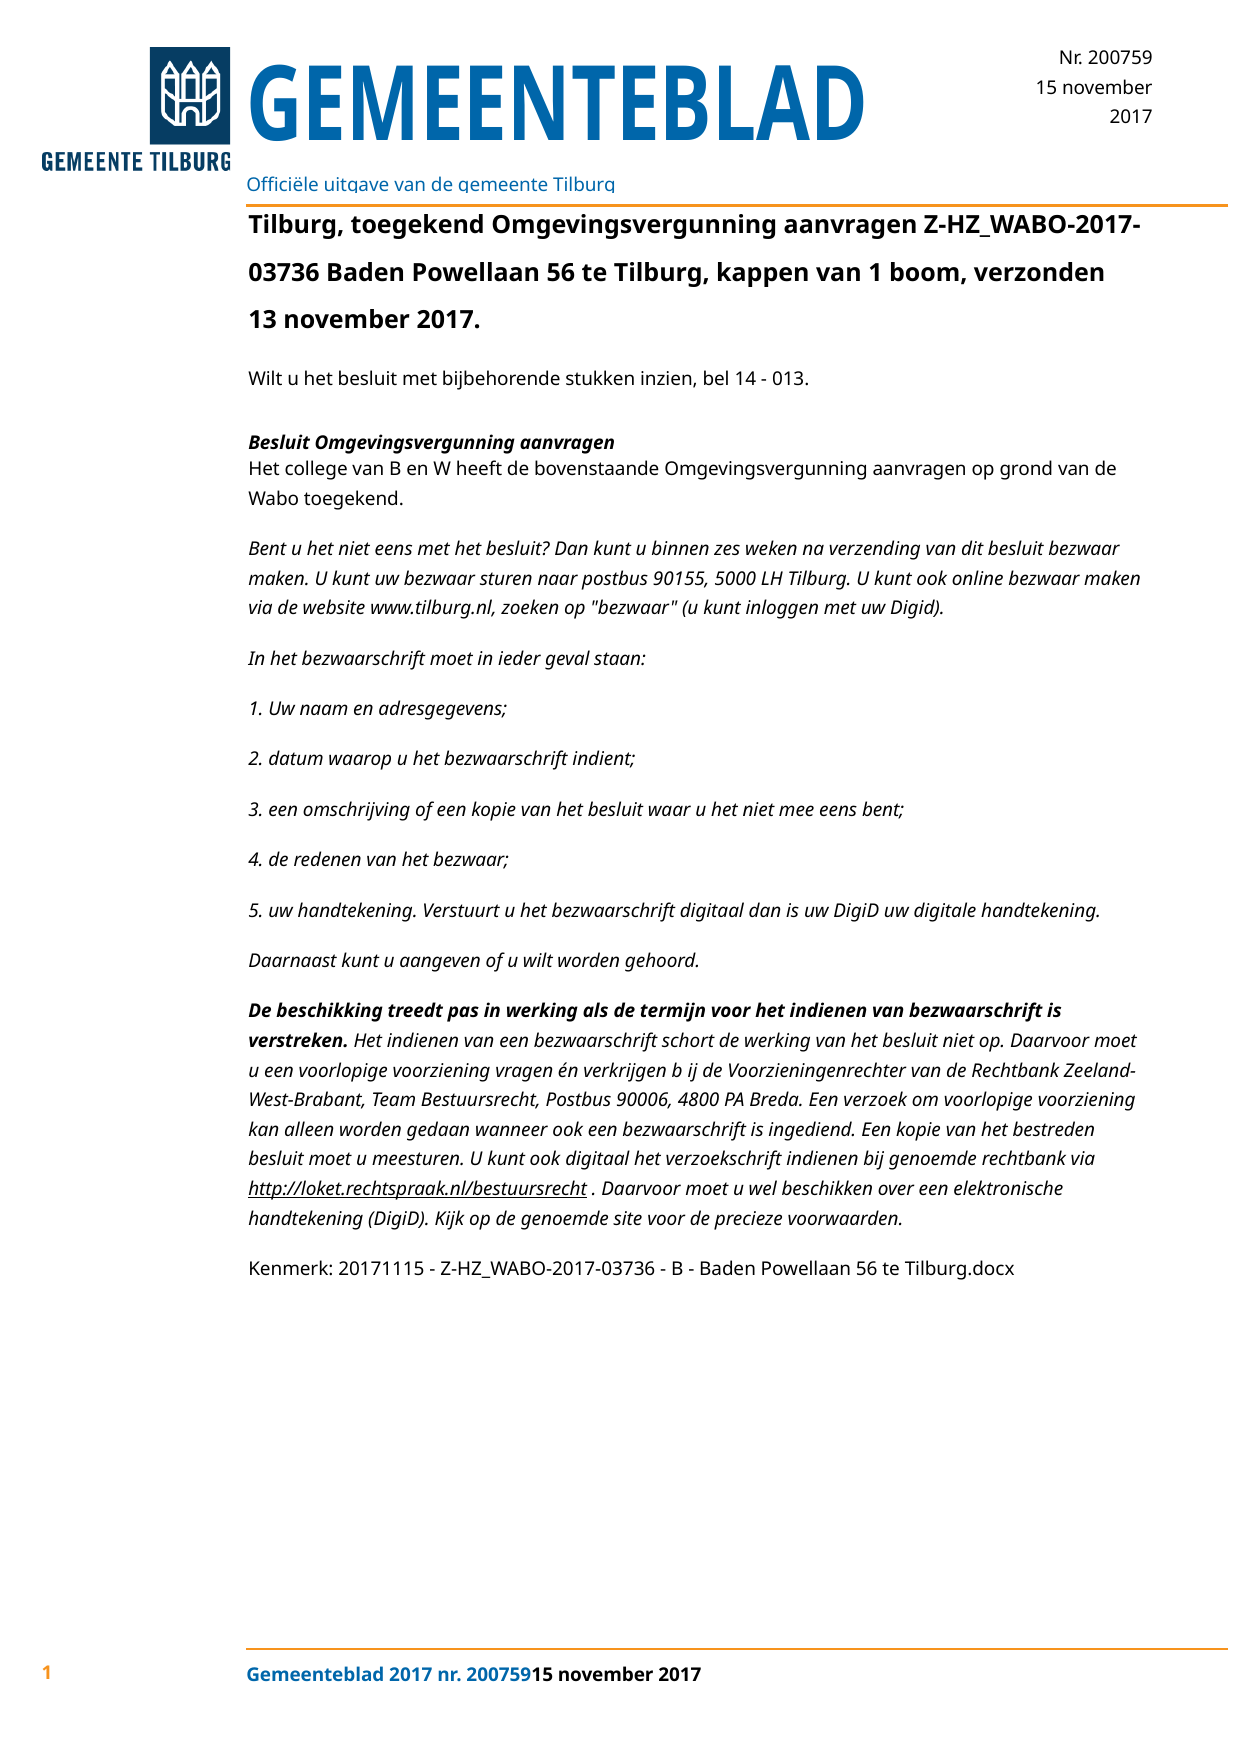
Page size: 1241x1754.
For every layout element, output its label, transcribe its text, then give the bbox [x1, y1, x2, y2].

text 3. een omschrijving of een kopie van het besluit waar u het niet mee eens bent; [248, 796, 1152, 822]
text 1. Uw naam en adresgegevens; [248, 695, 1152, 721]
text Tilburg, toegekend Omgevingsvergunning aanvragen Z-HZ_WABO-2017-03736 Baden Powellaan 56 te Tilburg, kappen van 1 boom, verzonden 13 november 2017. [248, 207, 1152, 336]
text Wilt u het besluit met bijbehorende stukken inzien, bel 14 - 013. [248, 366, 1152, 391]
text Kenmerk: 20171115 - Z-HZ_WABO-2017-03736 - B - Baden Powellaan 56 te Tilburg.docx [248, 1255, 1152, 1281]
text Besluit Omgevingsvergunning aanvragen [248, 429, 1152, 455]
text 2. datum waarop u het bezwaarschrift indient; [248, 746, 1152, 771]
text Daarnaast kunt u aangeven of u wilt worden gehoord. [248, 947, 1152, 973]
text Bent u het niet eens met het besluit? Dan kunt u binnen zes weken na verzending van dit besluit bezwaar maken. U kunt uw bezwaar sturen naar postbus 90155, 5000 LH Tilburg. U kunt ook online bezwaar maken via de website www.tilburg.nl, zoeken op "bezwaar" (u kunt inloggen met uw Digid). [248, 535, 1152, 620]
text Het college van B en W heeft de bovenstaande Omgevingsvergunning aanvragen op grond van de Wabo toegekend. [248, 455, 1152, 511]
text In het bezwaarschrift moet in ieder geval staan: [248, 645, 1152, 671]
text 5. uw handtekening. Verstuurt u het bezwaarschrift digitaal dan is uw DigiD uw digitale handtekening. [248, 897, 1152, 923]
picture [41, 47, 231, 172]
text De beschikking treedt pas in werking als de termijn voor het indienen van bezwaarschrift is verstreken. Het indienen van een bezwaarschrift schort de werking van het besluit niet op. Daarvoor moet u een voorlopige voorziening vragen én verkrijgen b ij de Voorzieningenrechter van de Rechtbank Zeeland-West-Brabant, Team Bestuursrecht, Postbus 90006, 4800 PA Breda. Een verzoek om voorlopige voorziening kan alleen worden gedaan wanneer ook een bezwaarschrift is ingediend. Een kopie van het bestreden besluit moet u meesturen. U kunt ook digitaal het verzoekschrift indienen bij genoemde rechtbank via http://loket.rechtspraak.nl/bestuursrecht . Daarvoor moet u wel beschikken over een elektronische handtekening (DigiD). Kijk op de genoemde site voor de precieze voorwaarden. [248, 998, 1152, 1231]
text 4. de redenen van het bezwaar; [248, 846, 1152, 872]
